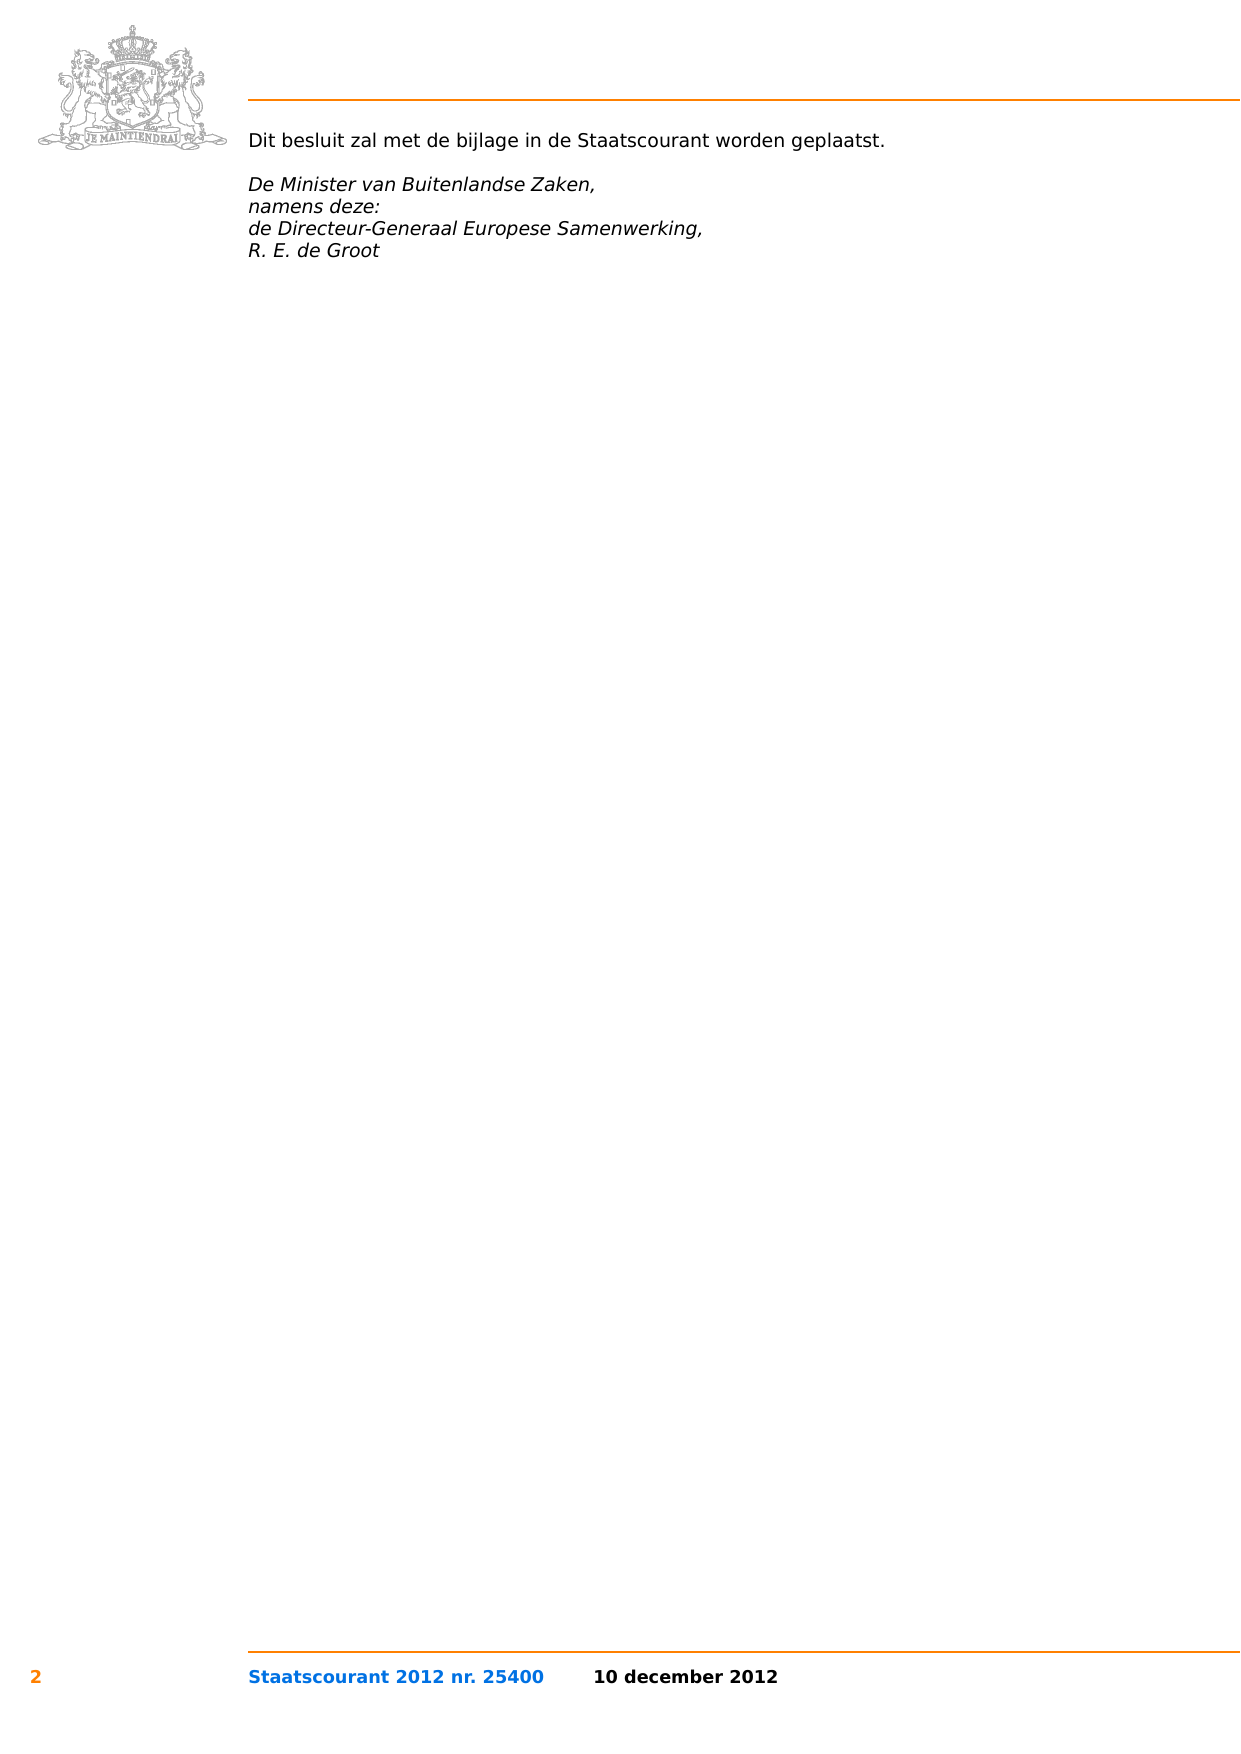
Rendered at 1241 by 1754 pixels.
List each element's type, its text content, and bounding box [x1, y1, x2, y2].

text Dit besluit zal met de bijlage in de Staatscourant worden geplaatst. [248, 130, 1163, 152]
text De Minister van Buitenlandse Zaken, namens deze: de Directeur-Generaal Europese Samenwerking, R. E. de Groot [248, 174, 1163, 262]
picture [38, 25, 227, 150]
